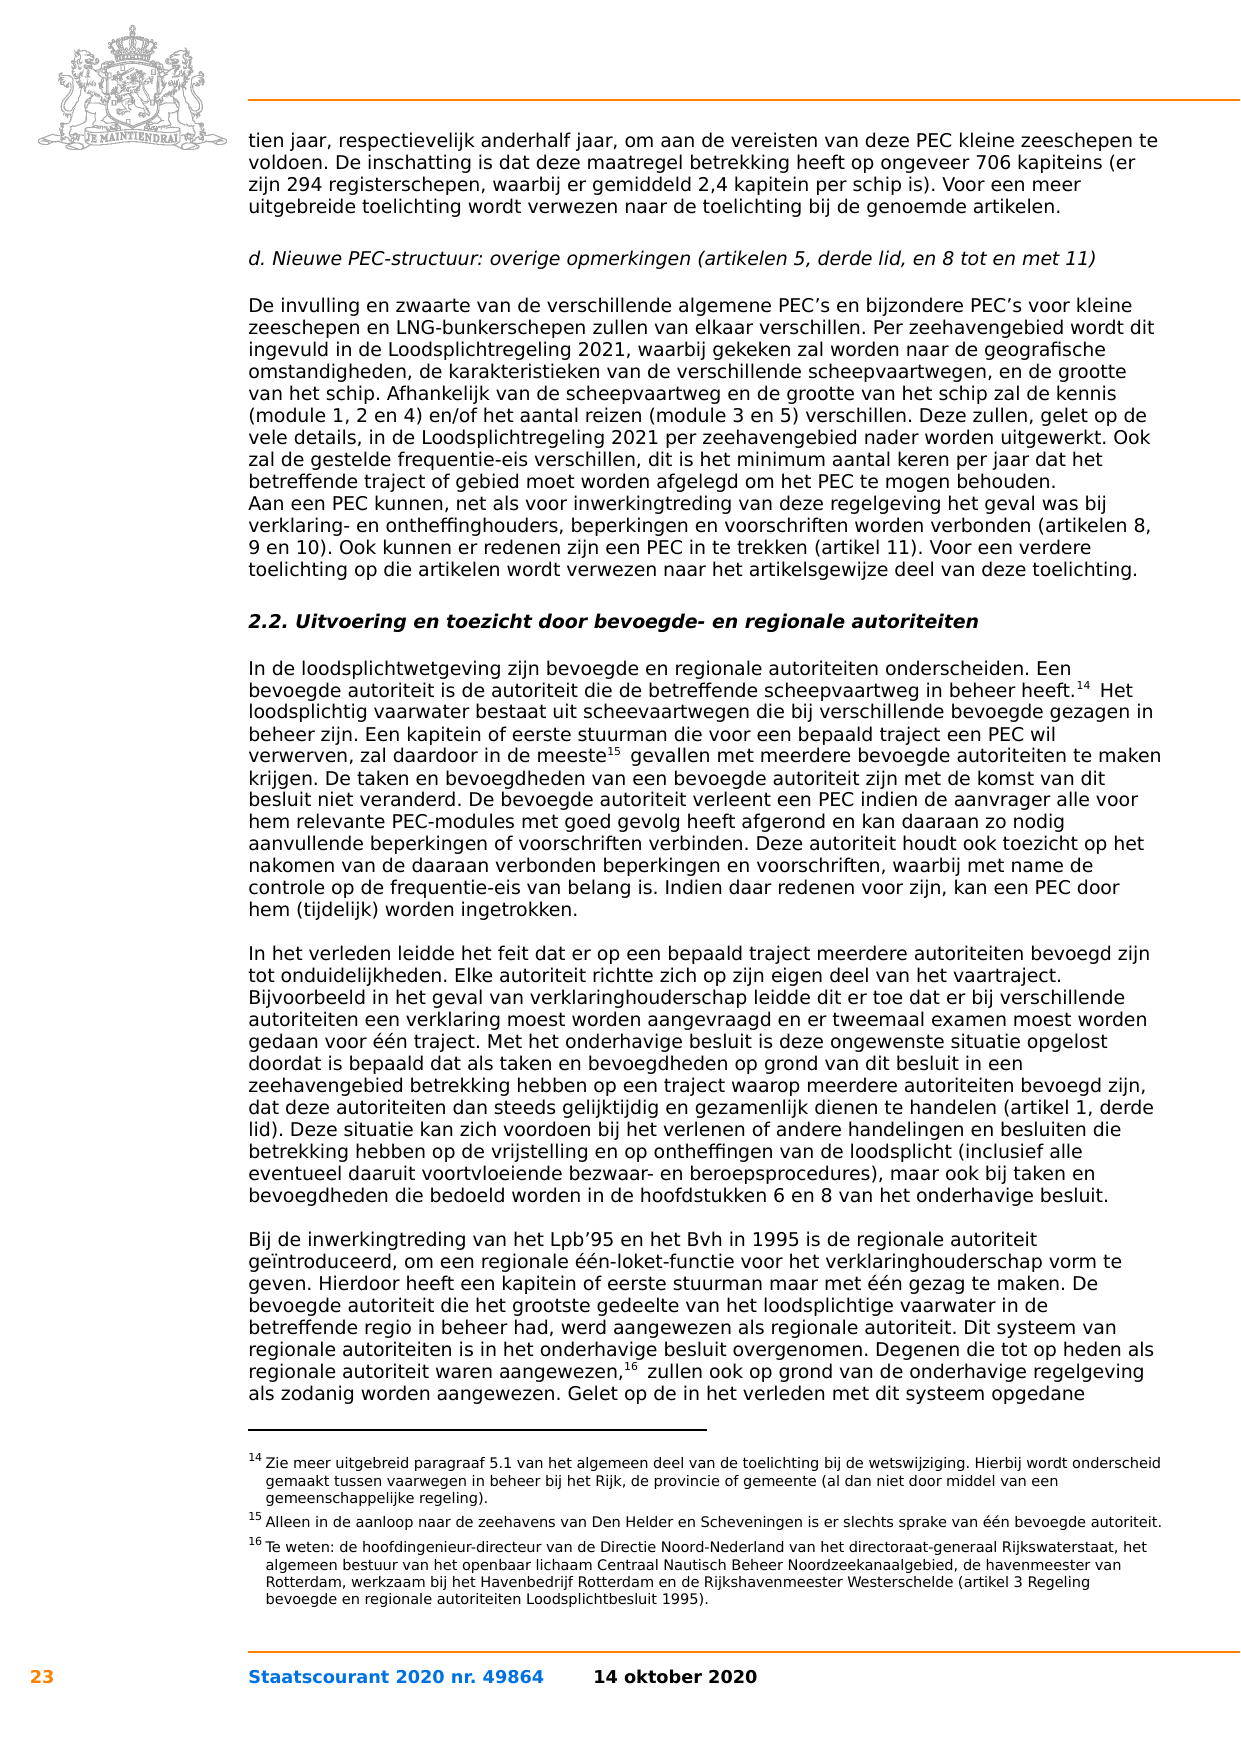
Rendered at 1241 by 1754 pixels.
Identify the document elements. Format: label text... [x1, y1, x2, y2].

text De invulling en zwaarte van de verschillende algemene PEC’s en bijzondere PEC’s voor kleine zeeschepen en LNG-bunkerschepen zullen van elkaar verschillen. Per zeehavengebied wordt dit ingevuld in de Loodsplichtregeling 2021, waarbij gekeken zal worden naar de geografische omstandigheden, de karakteristieken van de verschillende scheepvaartwegen, en de grootte van het schip. Afhankelijk van de scheepvaartweg en de grootte van het schip zal de kennis (module 1, 2 en 4) en/of het aantal reizen (module 3 en 5) verschillen. Deze zullen, gelet op de vele details, in de Loodsplichtregeling 2021 per zeehavengebied nader worden uitgewerkt. Ook zal de gestelde frequentie-eis verschillen, dit is het minimum aantal keren per jaar dat het betreffende traject of gebied moet worden afgelegd om het PEC te mogen behouden. [248, 295, 1163, 493]
picture [38, 25, 227, 150]
text In het verleden leidde het feit dat er op een bepaald traject meerdere autoriteiten bevoegd zijn tot onduidelijkheden. Elke autoriteit richtte zich op zijn eigen deel van het vaartraject. Bijvoorbeeld in het geval van verklaringhouderschap leidde dit er toe dat er bij verschillende autoriteiten een verklaring moest worden aangevraagd en er tweemaal examen moest worden gedaan voor één traject. Met het onderhavige besluit is deze ongewenste situatie opgelost doordat is bepaald dat als taken en bevoegdheden op grond van dit besluit in een zeehavengebied betrekking hebben op een traject waarop meerdere autoriteiten bevoegd zijn, dat deze autoriteiten dan steeds gelijktijdig en gezamenlijk dienen te handelen (artikel 1, derde lid). Deze situatie kan zich voordoen bij het verlenen of andere handelingen en besluiten die betrekking hebben op de vrijstelling en op ontheffingen van de loodsplicht (inclusief alle eventueel daaruit voortvloeiende bezwaar- en beroepsprocedures), maar ook bij taken en bevoegdheden die bedoeld worden in de hoofdstukken 6 en 8 van het onderhavige besluit. [248, 943, 1163, 1207]
subtitle d. Nieuwe PEC-structuur: overige opmerkingen (artikelen 5, derde lid, en 8 tot en met 11) [248, 248, 1163, 270]
text Aan een PEC kunnen, net als voor inwerkingtreding van deze regelgeving het geval was bij verklaring- en ontheffinghouders, beperkingen en voorschriften worden verbonden (artikelen 8, 9 en 10). Ook kunnen er redenen zijn een PEC in te trekken (artikel 11). Voor een verdere toelichting op die artikelen wordt verwezen naar het artikelsgewijze deel van deze toelichting. [248, 493, 1163, 581]
subtitle 2.2. Uitvoering en toezicht door bevoegde- en regionale autoriteiten [248, 611, 1163, 632]
text Bij de inwerkingtreding van het Lpb’95 en het Bvh in 1995 is de regionale autoriteit geïntroduceerd, om een regionale één-loket-functie voor het verklaringhouderschap vorm te geven. Hierdoor heeft een kapitein of eerste stuurman maar met één gezag te maken. De bevoegde autoriteit die het grootste gedeelte van het loodsplichtige vaarwater in de betreffende regio in beheer had, werd aangewezen als regionale autoriteit. Dit systeem van regionale autoriteiten is in het onderhavige besluit overgenomen. Degenen die tot op heden als regionale autoriteit waren aangewezen, zullen ook op grond van de onderhavige regelgeving als zodanig worden aangewezen. Gelet op de in het verleden met dit systeem opgedane [248, 1229, 1163, 1404]
text Te weten: de hoofdingenieur-directeur van de Directie Noord-Nederland van het directoraat-generaal Rijkswaterstaat, het algemeen bestuur van het openbaar lichaam Centraal Nautisch Beheer Noordzeekanaalgebied, de havenmeester van Rotterdam, werkzaam bij het Havenbedrijf Rotterdam en de Rijkshavenmeester Westerschelde (artikel 3 Regeling bevoegde en regionale autoriteiten Loodsplichtbesluit 1995). [248, 1535, 1163, 1608]
text In de loodsplichtwetgeving zijn bevoegde en regionale autoriteiten onderscheiden. Een bevoegde autoriteit is de autoriteit die de betreffende scheepvaartweg in beheer heeft. Het loodsplichtig vaarwater bestaat uit scheevaartwegen die bij verschillende bevoegde gezagen in beheer zijn. Een kapitein of eerste stuurman die voor een bepaald traject een PEC wil verwerven, zal daardoor in de meeste gevallen met meerdere bevoegde autoriteiten te maken krijgen. De taken en bevoegdheden van een bevoegde autoriteit zijn met de komst van dit besluit niet veranderd. De bevoegde autoriteit verleent een PEC indien de aanvrager alle voor hem relevante PEC-modules met goed gevolg heeft afgerond en kan daaraan zo nodig aanvullende beperkingen of voorschriften verbinden. Deze autoriteit houdt ook toezicht op het nakomen van de daaraan verbonden beperkingen en voorschriften, waarbij met name de controle op de frequentie-eis van belang is. Indien daar redenen voor zijn, kan een PEC door hem (tijdelijk) worden ingetrokken. [248, 657, 1163, 921]
text Alleen in de aanloop naar de zeehavens van Den Helder en Scheveningen is er slechts sprake van één bevoegde autoriteit. [248, 1510, 1163, 1532]
text tien jaar, respectievelijk anderhalf jaar, om aan de vereisten van deze PEC kleine zeeschepen te voldoen. De inschatting is dat deze maatregel betrekking heeft op ongeveer 706 kapiteins (er zijn 294 registerschepen, waarbij er gemiddeld 2,4 kapitein per schip is). Voor een meer uitgebreide toelichting wordt verwezen naar de toelichting bij de genoemde artikelen. [248, 130, 1163, 218]
text Zie meer uitgebreid paragraaf 5.1 van het algemeen deel van de toelichting bij de wetswijziging. Hierbij wordt onderscheid gemaakt tussen vaarwegen in beheer bij het Rijk, de provincie of gemeente (al dan niet door middel van een gemeenschappelijke regeling). [248, 1451, 1163, 1507]
